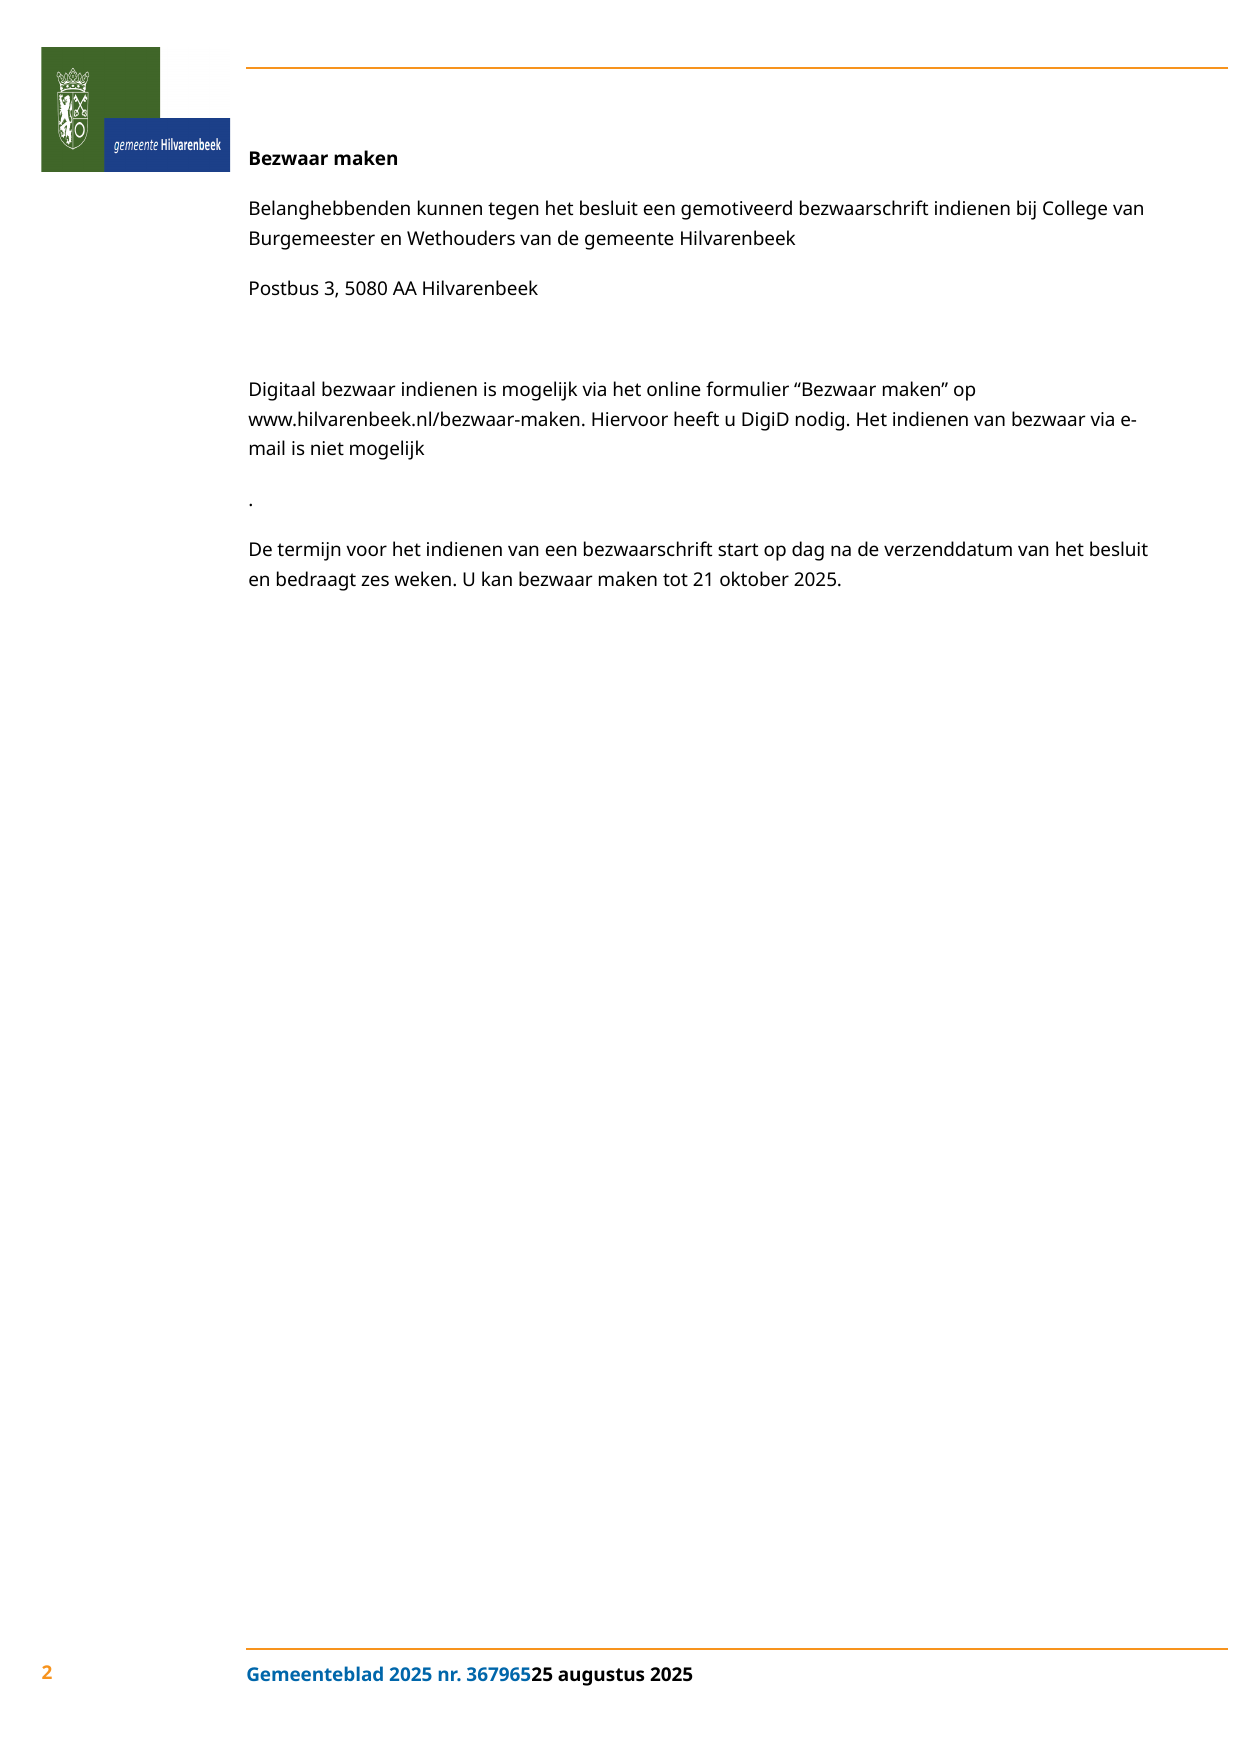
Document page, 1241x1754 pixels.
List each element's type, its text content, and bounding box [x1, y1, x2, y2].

text . [248, 486, 1152, 512]
text De termijn voor het indienen van een bezwaarschrift start op dag na de verzenddatum van het besluit en bedraagt zes weken. U kan bezwaar maken tot 21 oktober 2025. [248, 536, 1152, 592]
text Postbus 3, 5080 AA Hilvarenbeek [248, 276, 1152, 301]
text Belanghebbenden kunnen tegen het besluit een gemotiveerd bezwaarschrift indienen bij College van Burgemeester en Wethouders van de gemeente Hilvarenbeek [248, 196, 1152, 251]
text Bezwaar maken [248, 145, 1152, 171]
picture [41, 47, 231, 172]
text Digitaal bezwaar indienen is mogelijk via het online formulier “Bezwaar maken” op www.hilvarenbeek.nl/bezwaar-maken. Hiervoor heeft u DigiD nodig. Het indienen van bezwaar via e-mail is niet mogelijk [248, 376, 1152, 461]
